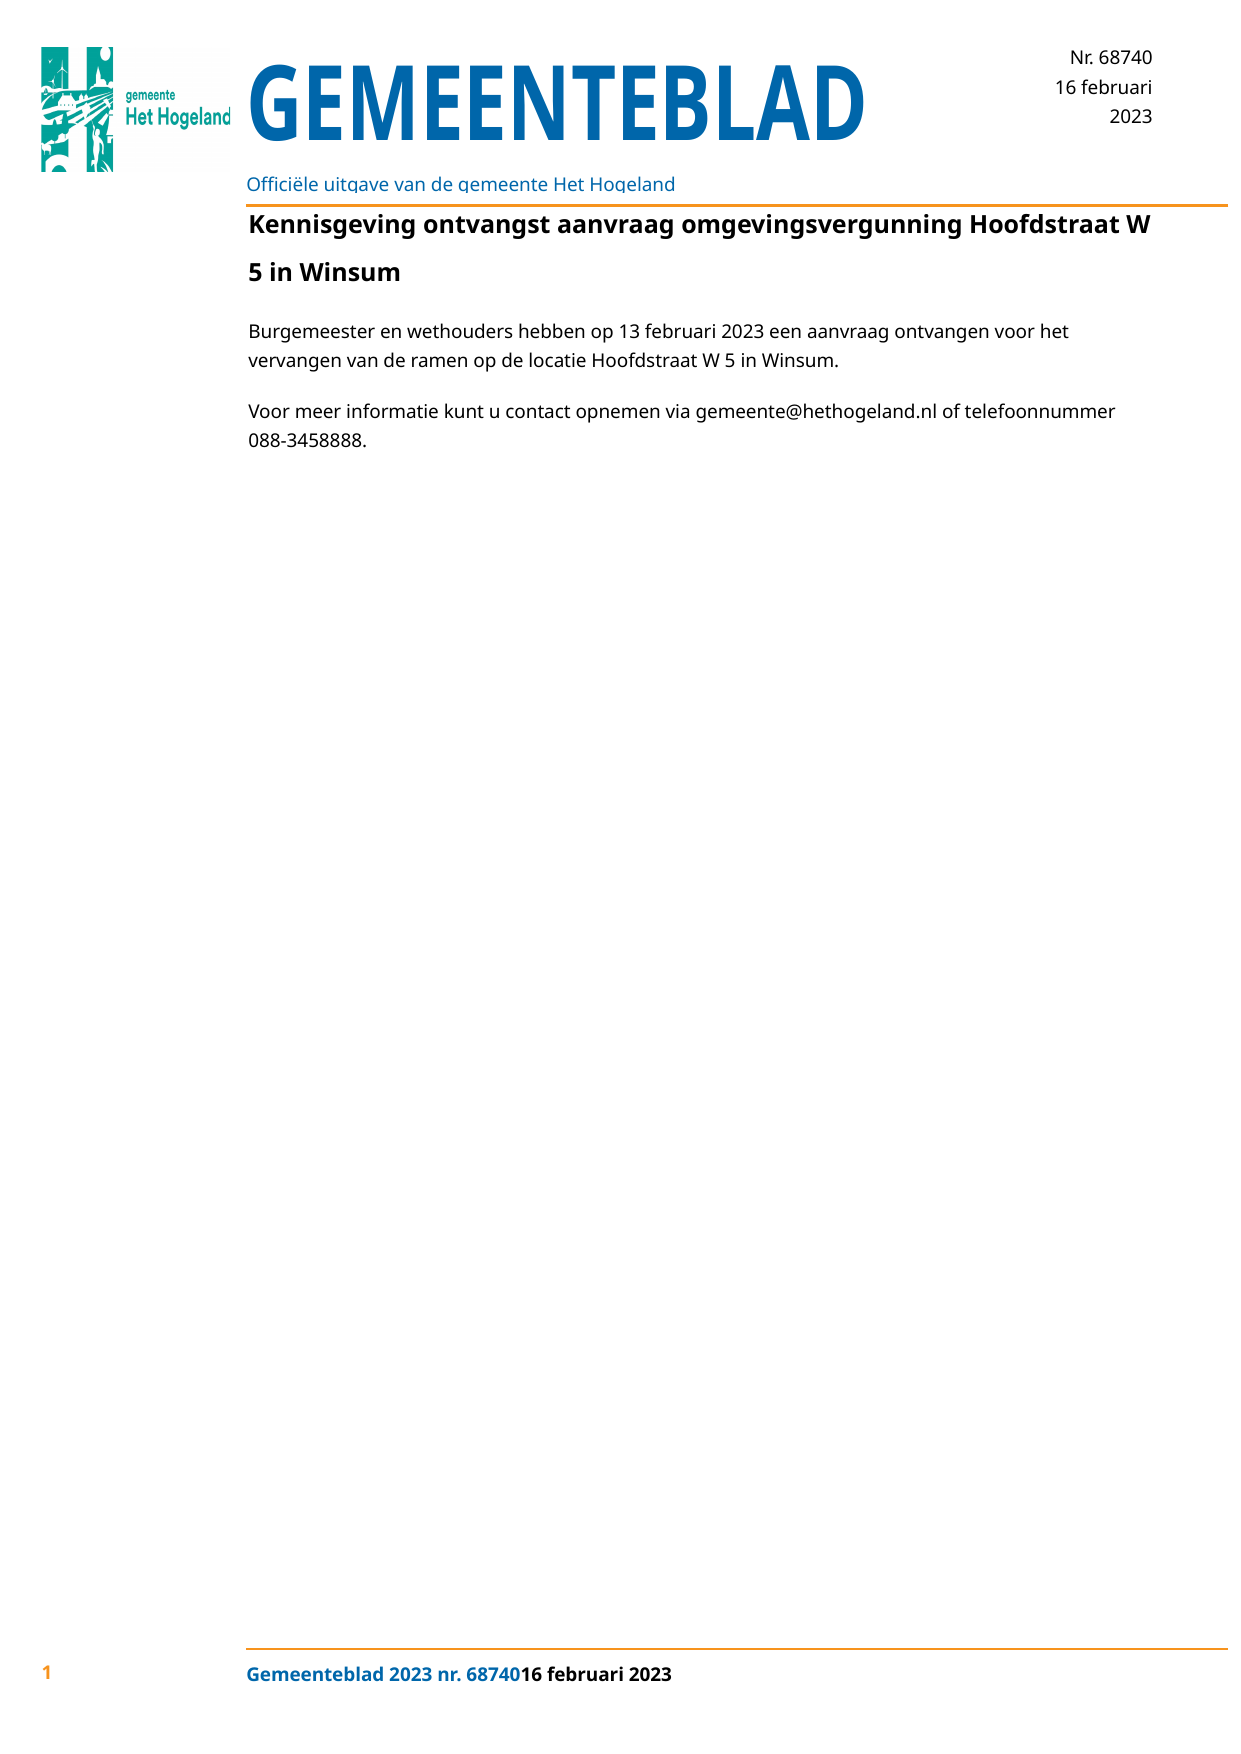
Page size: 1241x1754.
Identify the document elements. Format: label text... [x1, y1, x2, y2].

text Burgemeester en wethouders hebben op 13 februari 2023 een aanvraag ontvangen voor het vervangen van de ramen op de locatie Hoofdstraat W 5 in Winsum. [248, 318, 1152, 373]
text Voor meer informatie kunt u contact opnemen via gemeente@hethogeland.nl of telefoonnummer 088-3458888. [248, 398, 1152, 453]
text Kennisgeving ontvangst aanvraag omgevingsvergunning Hoofdstraat W 5 in Winsum [248, 207, 1152, 288]
picture [41, 47, 231, 172]
